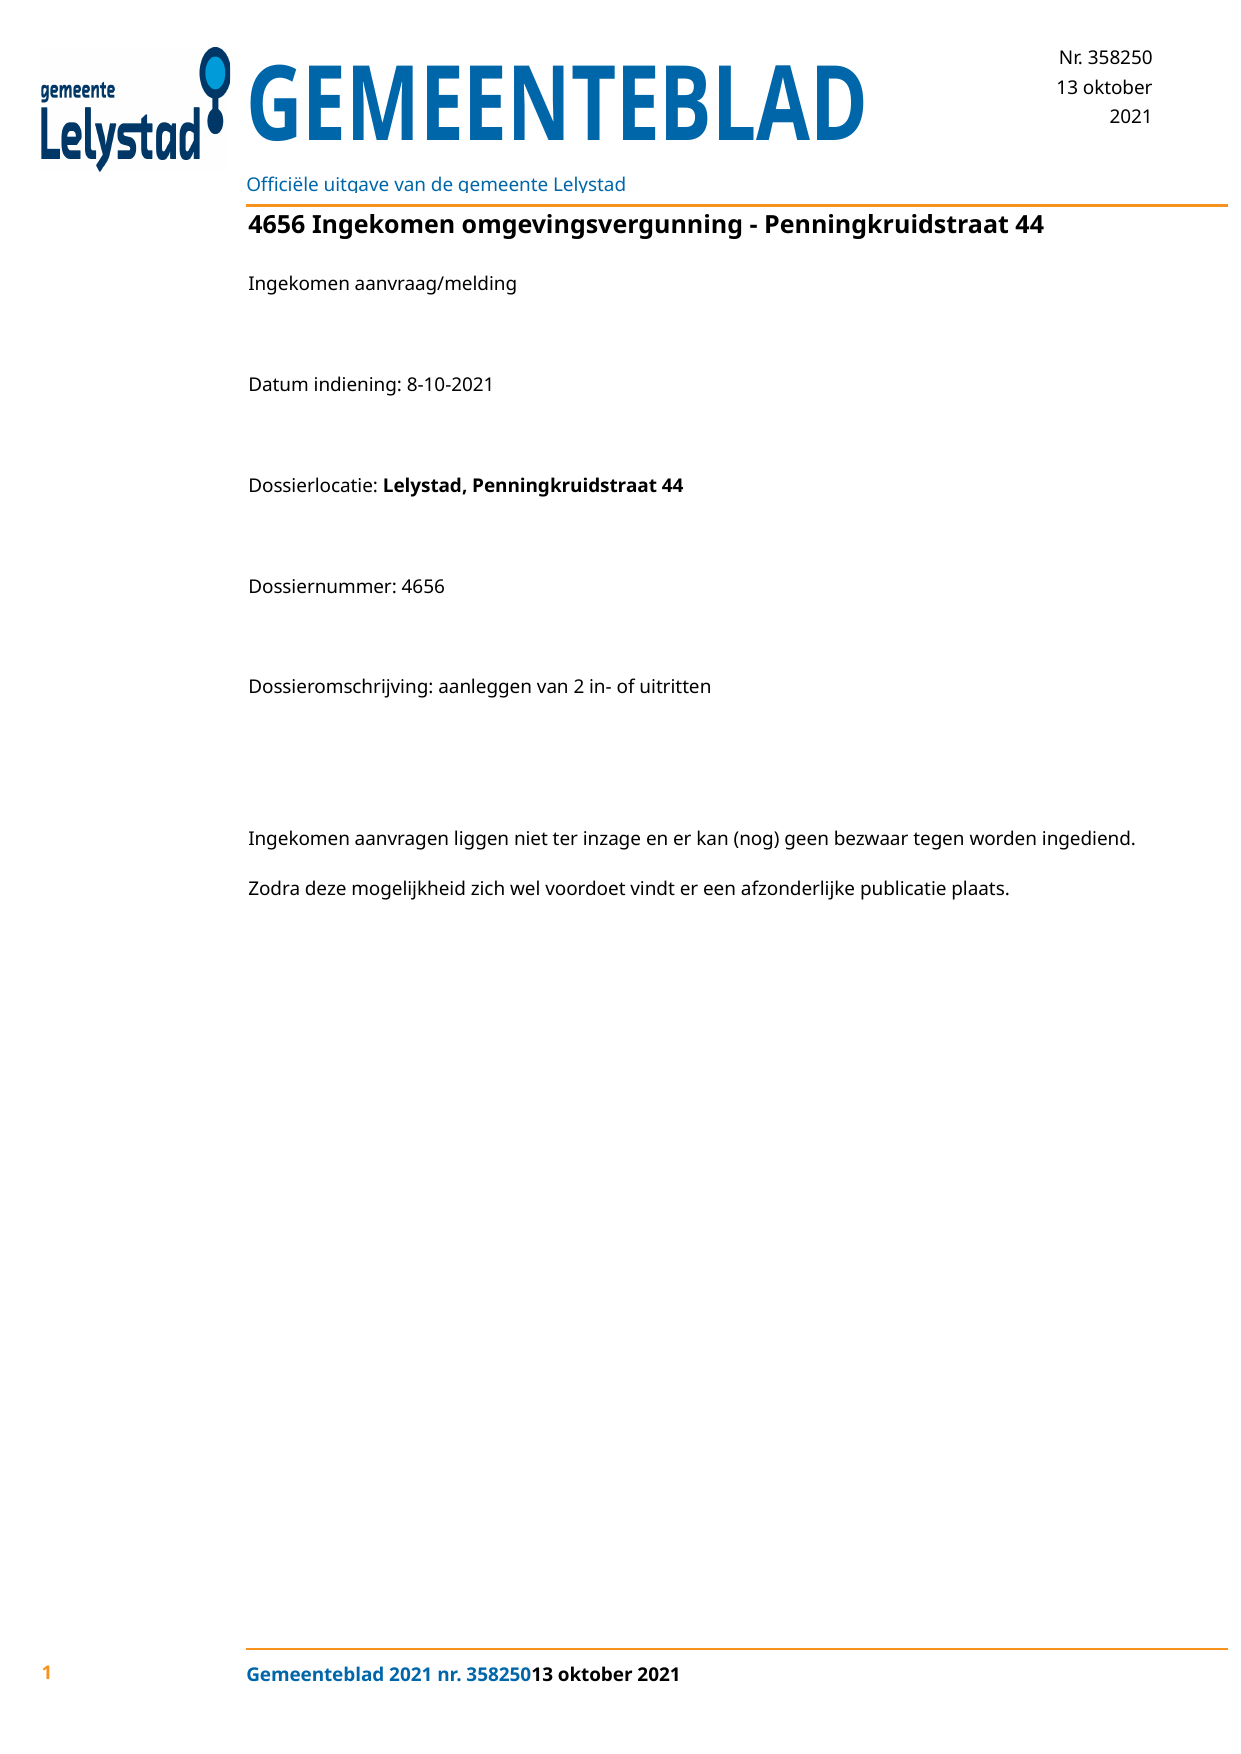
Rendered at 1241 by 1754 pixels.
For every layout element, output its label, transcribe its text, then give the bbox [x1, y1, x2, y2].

text Datum indiening: 8-10-2021 [248, 371, 1152, 397]
text Dossiernummer: 4656 [248, 573, 1152, 598]
text 4656 Ingekomen omgevingsvergunning - Penningkruidstraat 44 [248, 207, 1152, 241]
text Ingekomen aanvragen liggen niet ter inzage en er kan (nog) geen bezwaar tegen worden ingediend. [248, 825, 1152, 851]
text Ingekomen aanvraag/melding [248, 270, 1152, 296]
text Dossierlocatie: Lelystad, Penningkruidstraat 44 [248, 472, 1152, 498]
text Dossieromschrijving: aanleggen van 2 in- of uitritten [248, 674, 1152, 699]
text Zodra deze mogelijkheid zich wel voordoet vindt er een afzonderlijke publicatie plaats. [248, 875, 1152, 901]
picture [41, 47, 231, 172]
